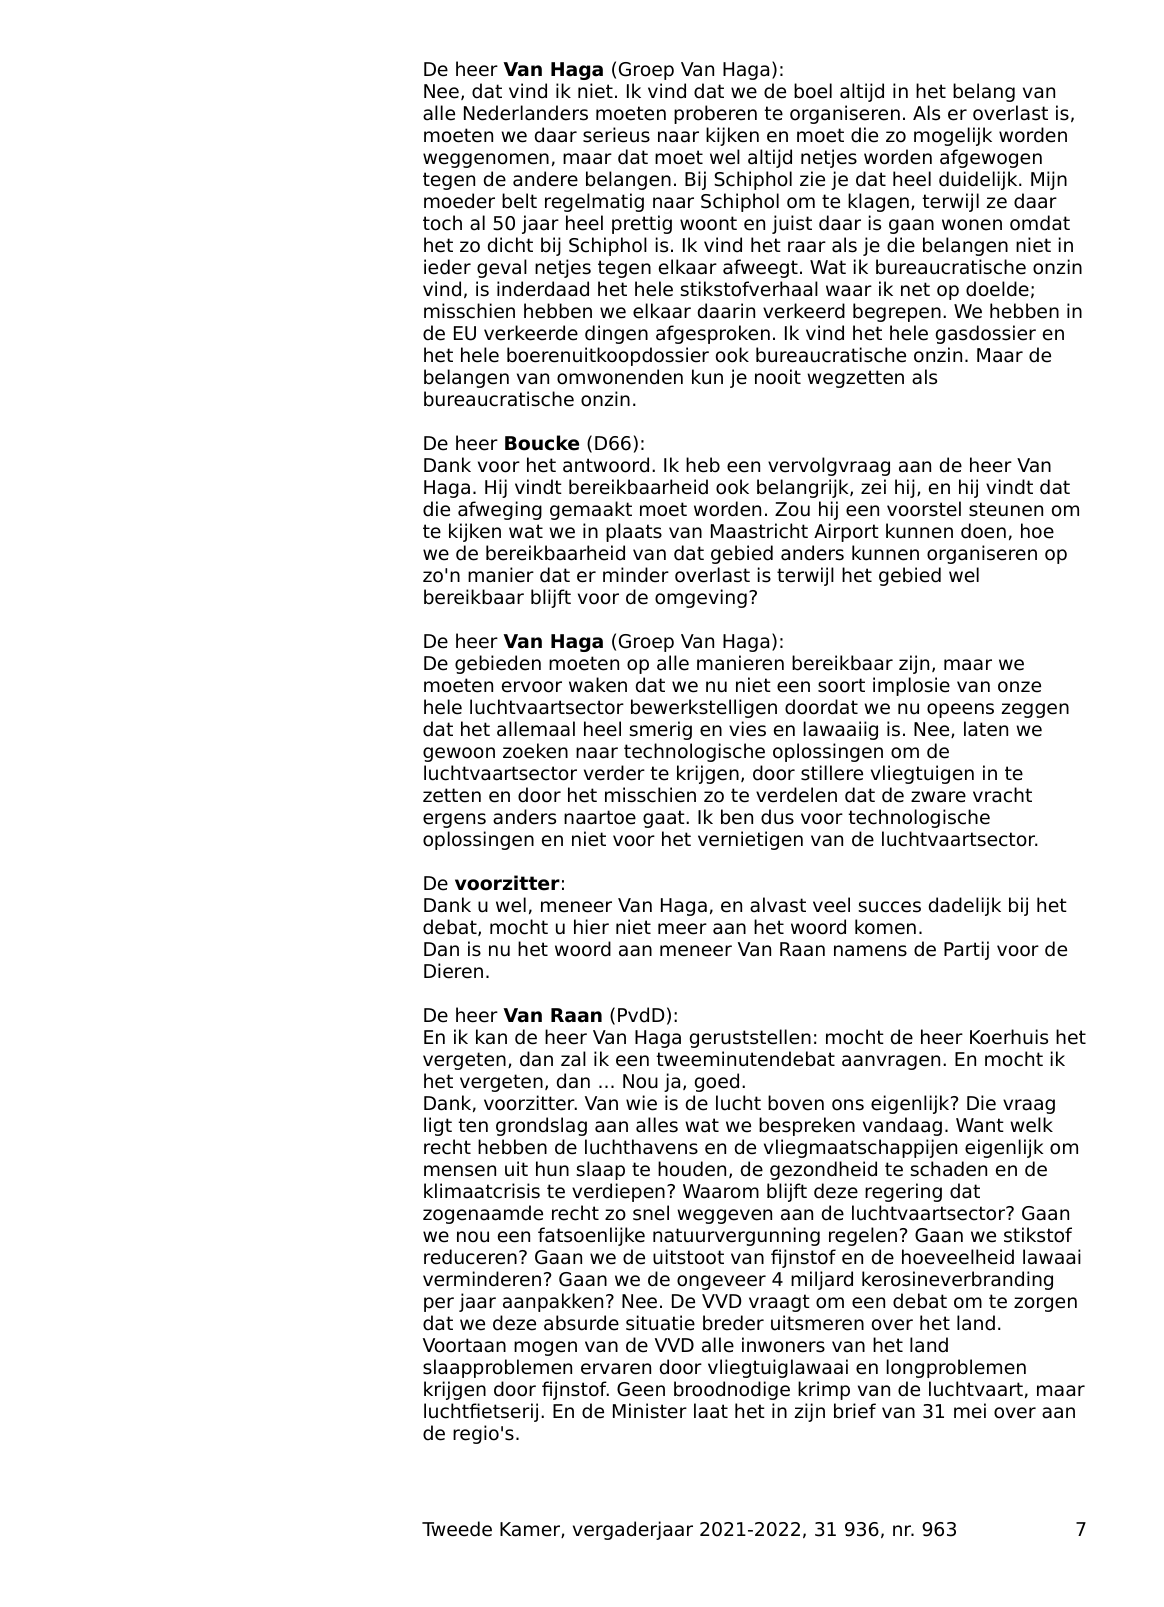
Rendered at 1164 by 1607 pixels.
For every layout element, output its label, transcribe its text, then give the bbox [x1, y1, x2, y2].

text De heer Van Haga (Groep Van Haga): [422, 631, 1087, 653]
text Nee, dat vind ik niet. Ik vind dat we de boel altijd in het belang van alle Nederlanders moeten proberen te organiseren. Als er overlast is, moeten we daar serieus naar kijken en moet die zo mogelijk worden weggenomen, maar dat moet wel altijd netjes worden afgewogen tegen de andere belangen. Bij Schiphol zie je dat heel duidelijk. Mijn moeder belt regelmatig naar Schiphol om te klagen, terwijl ze daar toch al 50 jaar heel prettig woont en juist daar is gaan wonen omdat het zo dicht bij Schiphol is. Ik vind het raar als je die belangen niet in ieder geval netjes tegen elkaar afweegt. Wat ik bureaucratische onzin vind, is inderdaad het hele stikstofverhaal waar ik net op doelde; misschien hebben we elkaar daarin verkeerd begrepen. We hebben in de EU verkeerde dingen afgesproken. Ik vind het hele gasdossier en het hele boerenuitkoopdossier ook bureaucratische onzin. Maar de belangen van omwonenden kun je nooit wegzetten als bureaucratische onzin. [422, 81, 1087, 411]
text Dan is nu het woord aan meneer Van Raan namens de Partij voor de Dieren. [422, 939, 1087, 983]
text De heer Van Raan (PvdD): [422, 1005, 1087, 1027]
text De heer Boucke (D66): [422, 433, 1087, 455]
text En ik kan de heer Van Haga geruststellen: mocht de heer Koerhuis het vergeten, dan zal ik een tweeminutendebat aanvragen. En mocht ik het vergeten, dan ... Nou ja, goed. [422, 1027, 1087, 1093]
text De gebieden moeten op alle manieren bereikbaar zijn, maar we moeten ervoor waken dat we nu niet een soort implosie van onze hele luchtvaartsector bewerkstelligen doordat we nu opeens zeggen dat het allemaal heel smerig en vies en lawaaiig is. Nee, laten we gewoon zoeken naar technologische oplossingen om de luchtvaartsector verder te krijgen, door stillere vliegtuigen in te zetten en door het misschien zo te verdelen dat de zware vracht ergens anders naartoe gaat. Ik ben dus voor technologische oplossingen en niet voor het vernietigen van de luchtvaartsector. [422, 653, 1087, 851]
text Dank u wel, meneer Van Haga, en alvast veel succes dadelijk bij het debat, mocht u hier niet meer aan het woord komen. [422, 895, 1087, 939]
text Dank, voorzitter. Van wie is de lucht boven ons eigenlijk? Die vraag ligt ten grondslag aan alles wat we bespreken vandaag. Want welk recht hebben de luchthavens en de vliegmaatschappijen eigenlijk om mensen uit hun slaap te houden, de gezondheid te schaden en de klimaatcrisis te verdiepen? Waarom blijft deze regering dat zogenaamde recht zo snel weggeven aan de luchtvaartsector? Gaan we nou een fatsoenlijke natuurvergunning regelen? Gaan we stikstof reduceren? Gaan we de uitstoot van fijnstof en de hoeveelheid lawaai verminderen? Gaan we de ongeveer 4 miljard kerosineverbranding per jaar aanpakken? Nee. De VVD vraagt om een debat om te zorgen dat we deze absurde situatie breder uitsmeren over het land. Voortaan mogen van de VVD alle inwoners van het land slaapproblemen ervaren door vliegtuiglawaai en longproblemen krijgen door fijnstof. Geen broodnodige krimp van de luchtvaart, maar luchtfietserij. En de Minister laat het in zijn brief van 31 mei over aan de regio's. [422, 1093, 1087, 1444]
text De voorzitter: [422, 873, 1087, 895]
text De heer Van Haga (Groep Van Haga): [422, 59, 1087, 81]
text Dank voor het antwoord. Ik heb een vervolgvraag aan de heer Van Haga. Hij vindt bereikbaarheid ook belangrijk, zei hij, en hij vindt dat die afweging gemaakt moet worden. Zou hij een voorstel steunen om te kijken wat we in plaats van Maastricht Airport kunnen doen, hoe we de bereikbaarheid van dat gebied anders kunnen organiseren op zo'n manier dat er minder overlast is terwijl het gebied wel bereikbaar blijft voor de omgeving? [422, 455, 1087, 609]
